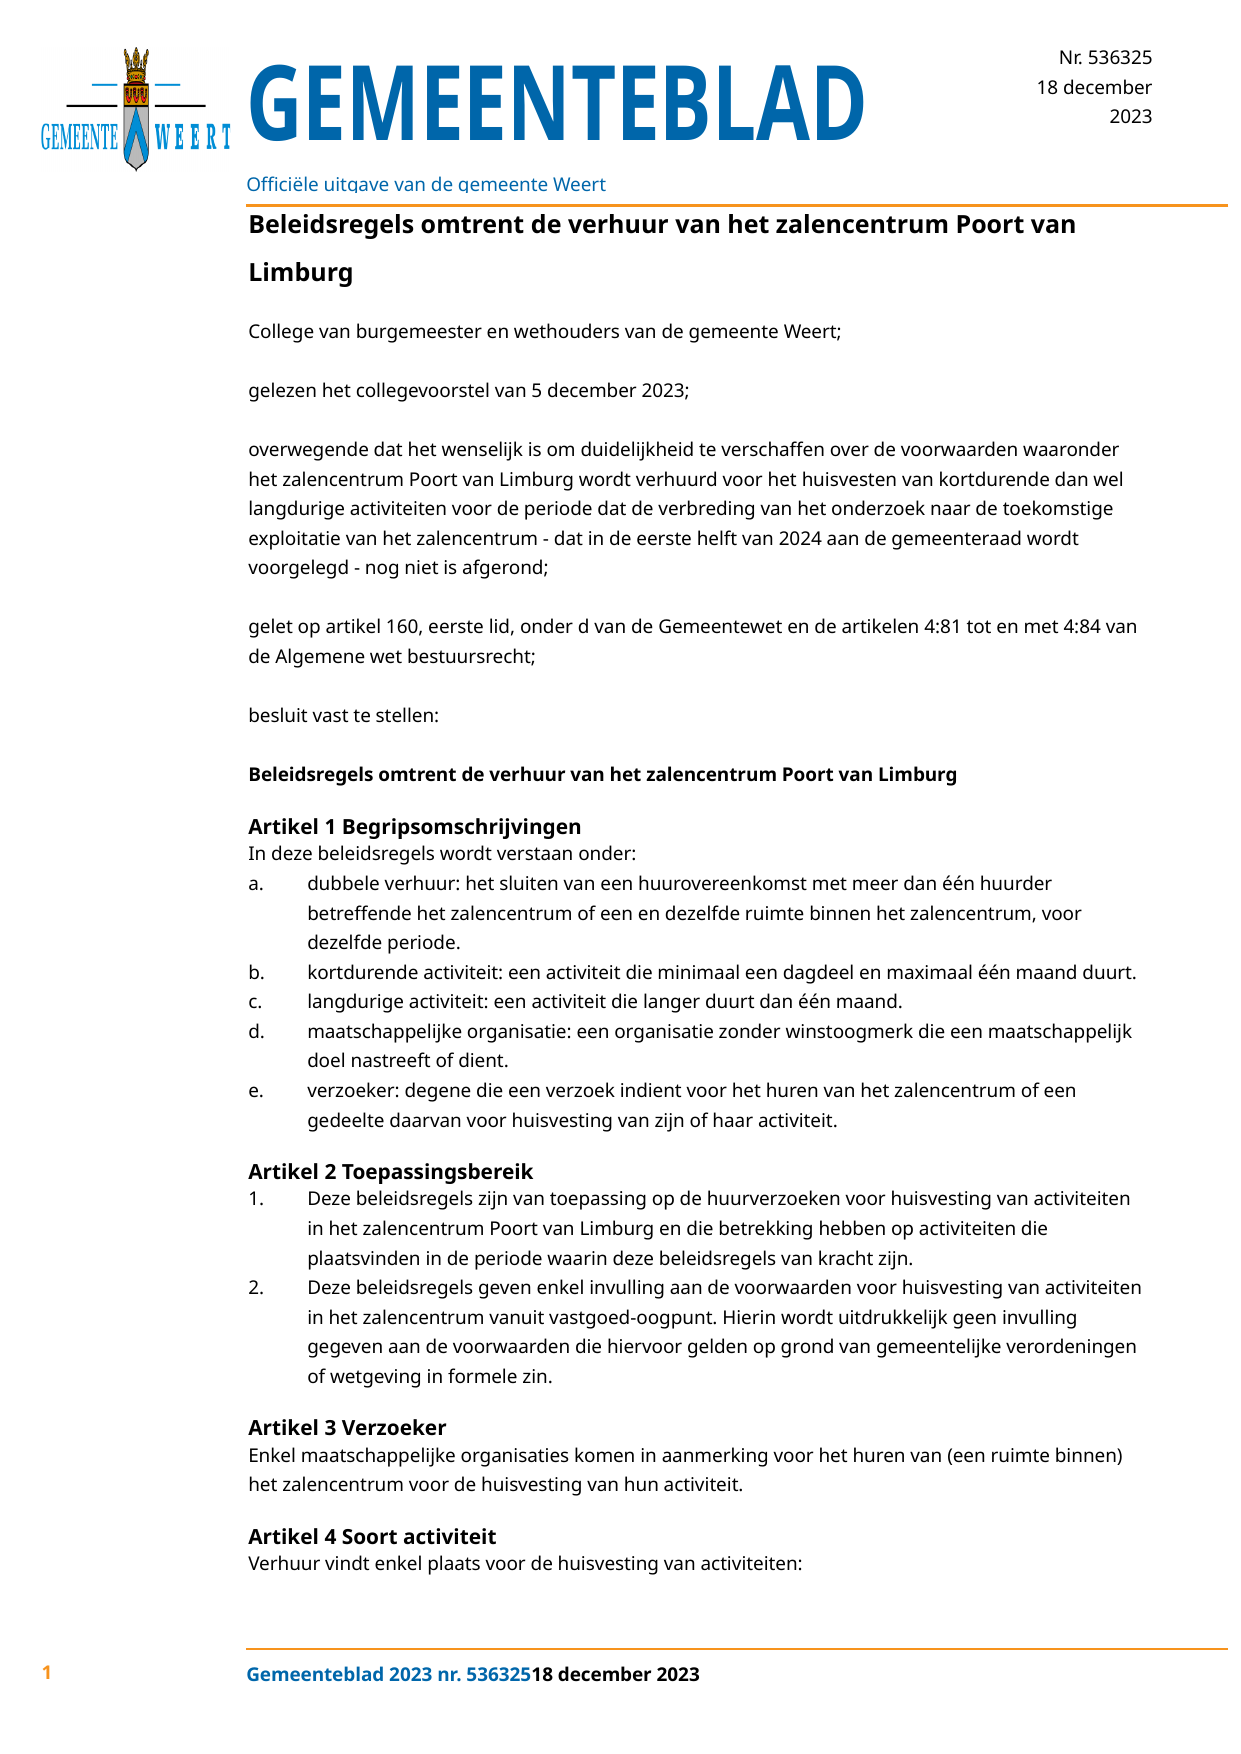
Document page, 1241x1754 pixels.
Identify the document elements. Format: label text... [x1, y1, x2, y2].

list kortdurende activiteit: een activiteit die minimaal een dagdeel en maximaal één maand duurt. [248, 959, 1152, 984]
text overwegende dat het wenselijk is om duidelijkheid te verschaffen over de voorwaarden waaronder het zalencentrum Poort van Limburg wordt verhuurd voor het huisvesten van kortdurende dan wel langdurige activiteiten voor de periode dat de verbreding van het onderzoek naar de toekomstige exploitatie van het zalencentrum - dat in de eerste helft van 2024 aan de gemeenteraad wordt voorgelegd - nog niet is afgerond; [248, 436, 1152, 580]
text Beleidsregels omtrent de verhuur van het zalencentrum Poort van Limburg [248, 207, 1152, 288]
text Artikel 3 Verzoeker [248, 1413, 1152, 1442]
list Deze beleidsregels geven enkel invulling aan de voorwaarden voor huisvesting van activiteiten in het zalencentrum vanuit vastgoed-oogpunt. Hierin wordt uitdrukkelijk geen invulling gegeven aan de voorwaarden die hiervoor gelden op grond van gemeentelijke verordeningen of wetgeving in formele zin. [248, 1274, 1152, 1389]
text besluit vast te stellen: [248, 702, 1152, 728]
list dubbele verhuur: het sluiten van een huurovereenkomst met meer dan één huurder betreffende het zalencentrum of een en dezelfde ruimte binnen het zalencentrum, voor dezelfde periode. [248, 870, 1152, 955]
text Artikel 4 Soort activiteit [248, 1522, 1152, 1550]
text Artikel 2 Toepassingsbereik [248, 1157, 1152, 1186]
list verzoeker: degene die een verzoek indient voor het huren van het zalencentrum of een gedeelte daarvan voor huisvesting van zijn of haar activiteit. [248, 1077, 1152, 1132]
text Enkel maatschappelijke organisaties komen in aanmerking voor het huren van (een ruimte binnen) het zalencentrum voor de huisvesting van hun activiteit. [248, 1442, 1152, 1497]
text gelet op artikel 160, eerste lid, onder d van de Gemeentewet en de artikelen 4:81 tot en met 4:84 van de Algemene wet bestuursrecht; [248, 614, 1152, 669]
picture [41, 47, 231, 172]
text College van burgemeester en wethouders van de gemeente Weert; [248, 318, 1152, 344]
text Artikel 1 Begripsomschrijvingen [248, 812, 1152, 841]
text Beleidsregels omtrent de verhuur van het zalencentrum Poort van Limburg [248, 762, 1152, 787]
text In deze beleidsregels wordt verstaan onder: [248, 841, 1152, 866]
text Verhuur vindt enkel plaats voor de huisvesting van activiteiten: [248, 1550, 1152, 1576]
list Deze beleidsregels zijn van toepassing op de huurverzoeken voor huisvesting van activiteiten in het zalencentrum Poort van Limburg en die betrekking hebben op activiteiten die plaatsvinden in de periode waarin deze beleidsregels van kracht zijn. [248, 1186, 1152, 1271]
text gelezen het collegevoorstel van 5 december 2023; [248, 377, 1152, 403]
list langdurige activiteit: een activiteit die langer duurt dan één maand. [248, 988, 1152, 1014]
list maatschappelijke organisatie: een organisatie zonder winstoogmerk die een maatschappelijk doel nastreeft of dient. [248, 1018, 1152, 1073]
